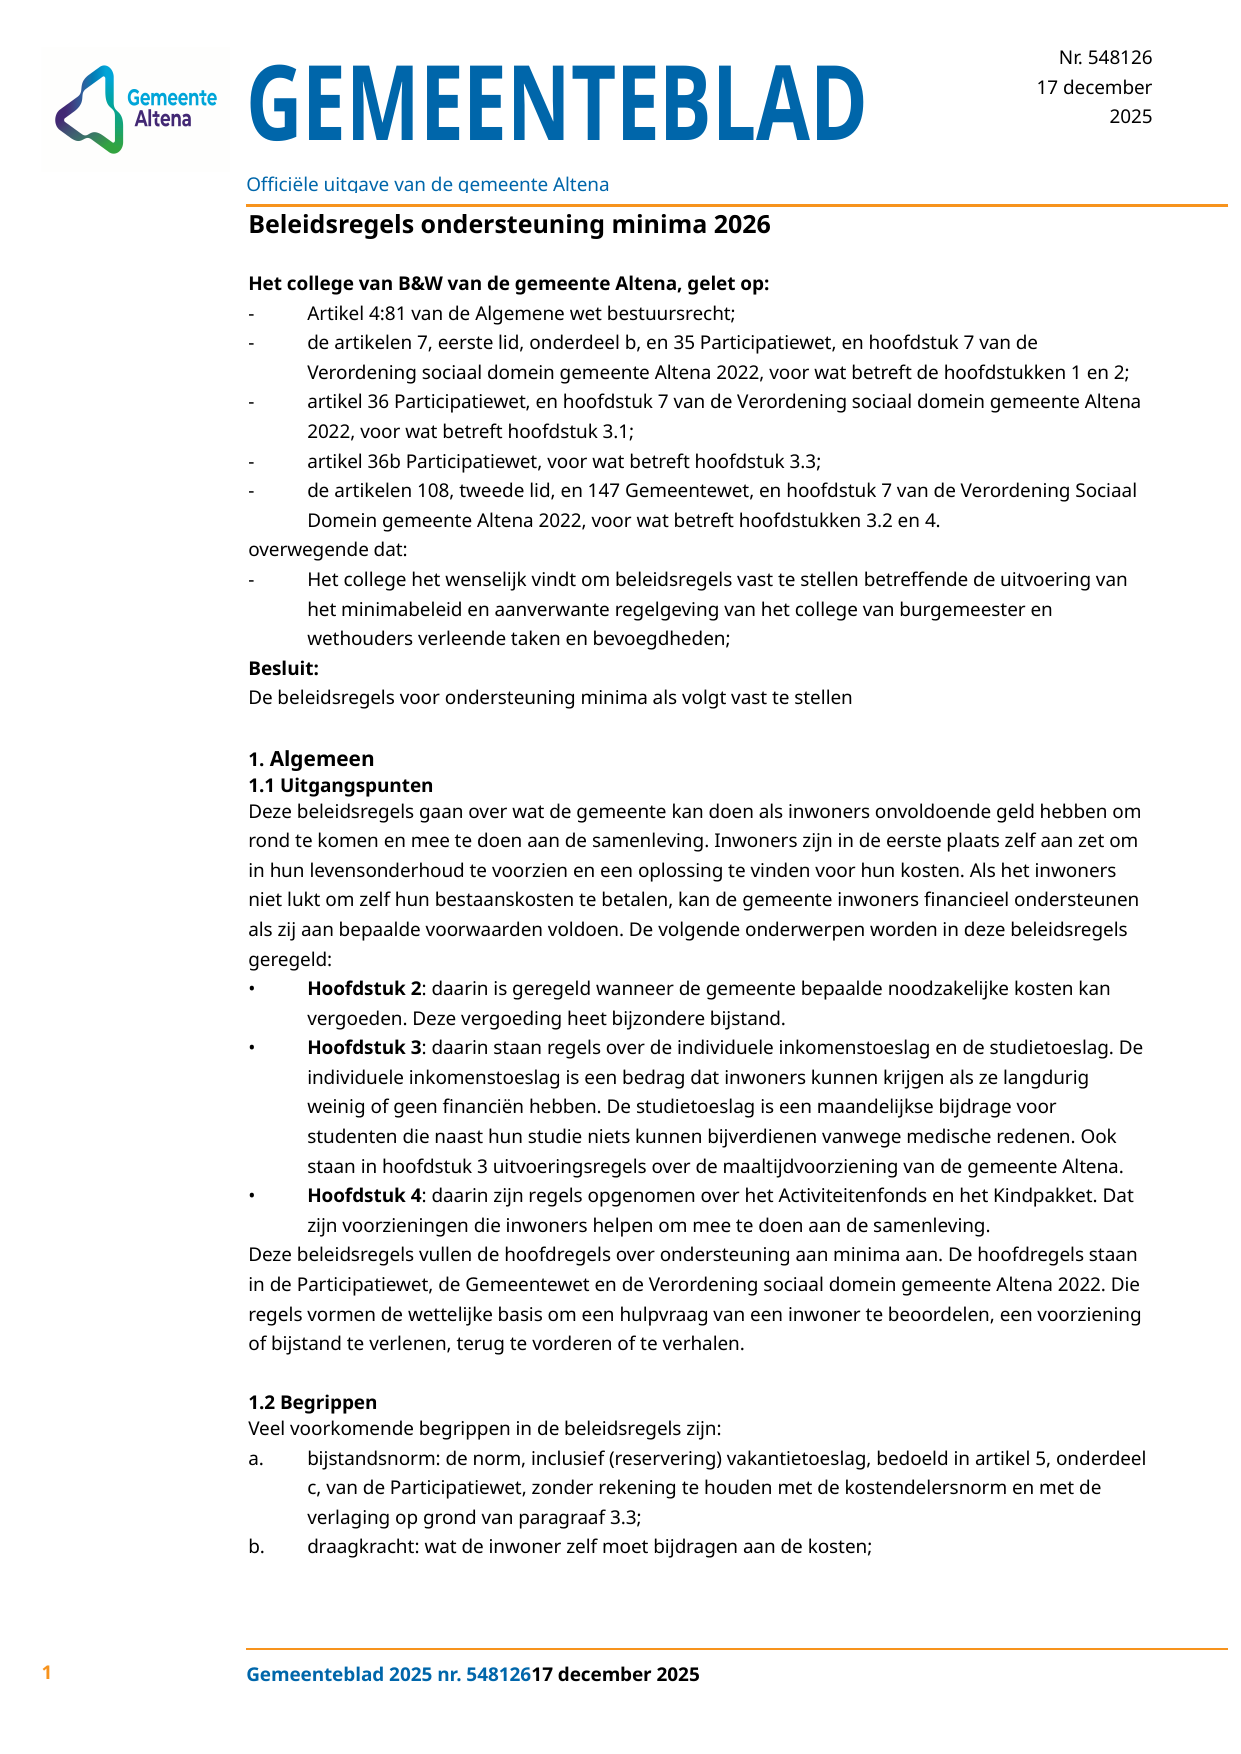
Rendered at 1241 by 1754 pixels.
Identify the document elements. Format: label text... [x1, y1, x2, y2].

text Het college van B&W van de gemeente Altena, gelet op: [248, 270, 1152, 296]
list de artikelen 108, tweede lid, en 147 Gemeentewet, en hoofdstuk 7 van de Verordening Sociaal Domein gemeente Altena 2022, voor wat betreft hoofdstukken 3.2 en 4. [248, 477, 1152, 533]
text De beleidsregels voor ondersteuning minima als volgt vast te stellen [248, 684, 1152, 710]
text Deze beleidsregels vullen de hoofdregels over ondersteuning aan minima aan. De hoofdregels staan in de Participatiewet, de Gemeentewet en de Verordening sociaal domein gemeente Altena 2022. Die regels vormen de wettelijke basis om een hulpvraag van een inwoner te beoordelen, een voorziening of bijstand te verlenen, terug te vorderen of te verhalen. [248, 1242, 1152, 1356]
list artikel 36 Participatiewet, en hoofdstuk 7 van de Verordening sociaal domein gemeente Altena 2022, voor wat betreft hoofdstuk 3.1; [248, 389, 1152, 444]
list Hoofdstuk 3: daarin staan regels over de individuele inkomenstoeslag en de studietoeslag. De individuele inkomenstoeslag is een bedrag dat inwoners kunnen krijgen als ze langdurig weinig of geen financiën hebben. De studietoeslag is een maandelijkse bijdrage voor studenten die naast hun studie niets kunnen bijverdienen vanwege medische redenen. Ook staan in hoofdstuk 3 uitvoeringsregels over de maaltijdvoorziening van de gemeente Altena. [248, 1034, 1152, 1178]
text Besluit: [248, 655, 1152, 681]
list Hoofdstuk 4: daarin zijn regels opgenomen over het Activiteitenfonds en het Kindpakket. Dat zijn voorzieningen die inwoners helpen om mee te doen aan de samenleving. [248, 1182, 1152, 1238]
list draagkracht: wat de inwoner zelf moet bijdragen aan de kosten; [248, 1533, 1152, 1559]
list Artikel 4:81 van de Algemene wet bestuursrecht; [248, 300, 1152, 326]
picture [41, 47, 231, 172]
text Veel voorkomende begrippen in de beleidsregels zijn: [248, 1415, 1152, 1441]
list de artikelen 7, eerste lid, onderdeel b, en 35 Participatiewet, en hoofdstuk 7 van de Verordening sociaal domein gemeente Altena 2022, voor wat betreft de hoofdstukken 1 en 2; [248, 329, 1152, 385]
list artikel 36b Participatiewet, voor wat betreft hoofdstuk 3.3; [248, 448, 1152, 473]
list Het college het wenselijk vindt om beleidsregels vast te stellen betreffende de uitvoering van het minimabeleid en aanverwante regelgeving van het college van burgemeester en wethouders verleende taken en bevoegdheden; [248, 566, 1152, 651]
text 1.1 Uitgangspunten [248, 772, 1152, 798]
text Deze beleidsregels gaan over wat de gemeente kan doen als inwoners onvoldoende geld hebben om rond te komen en mee te doen aan de samenleving. Inwoners zijn in de eerste plaats zelf aan zet om in hun levensonderhoud te voorzien en een oplossing te vinden voor hun kosten. Als het inwoners niet lukt om zelf hun bestaanskosten te betalen, kan de gemeente inwoners financieel ondersteunen als zij aan bepaalde voorwaarden voldoen. De volgende onderwerpen worden in deze beleidsregels geregeld: [248, 798, 1152, 971]
text 1.2 Begrippen [248, 1389, 1152, 1415]
list Hoofdstuk 2: daarin is geregeld wanneer de gemeente bepaalde noodzakelijke kosten kan vergoeden. Deze vergoeding heet bijzondere bijstand. [248, 975, 1152, 1031]
text Beleidsregels ondersteuning minima 2026 [248, 207, 1152, 241]
text overwegende dat: [248, 537, 1152, 562]
text 1. Algemeen [248, 744, 1152, 772]
list bijstandsnorm: de norm, inclusief (reservering) vakantietoeslag, bedoeld in artikel 5, onderdeel c, van de Participatiewet, zonder rekening te houden met de kostendelersnorm en met de verlaging op grond van paragraaf 3.3; [248, 1445, 1152, 1530]
